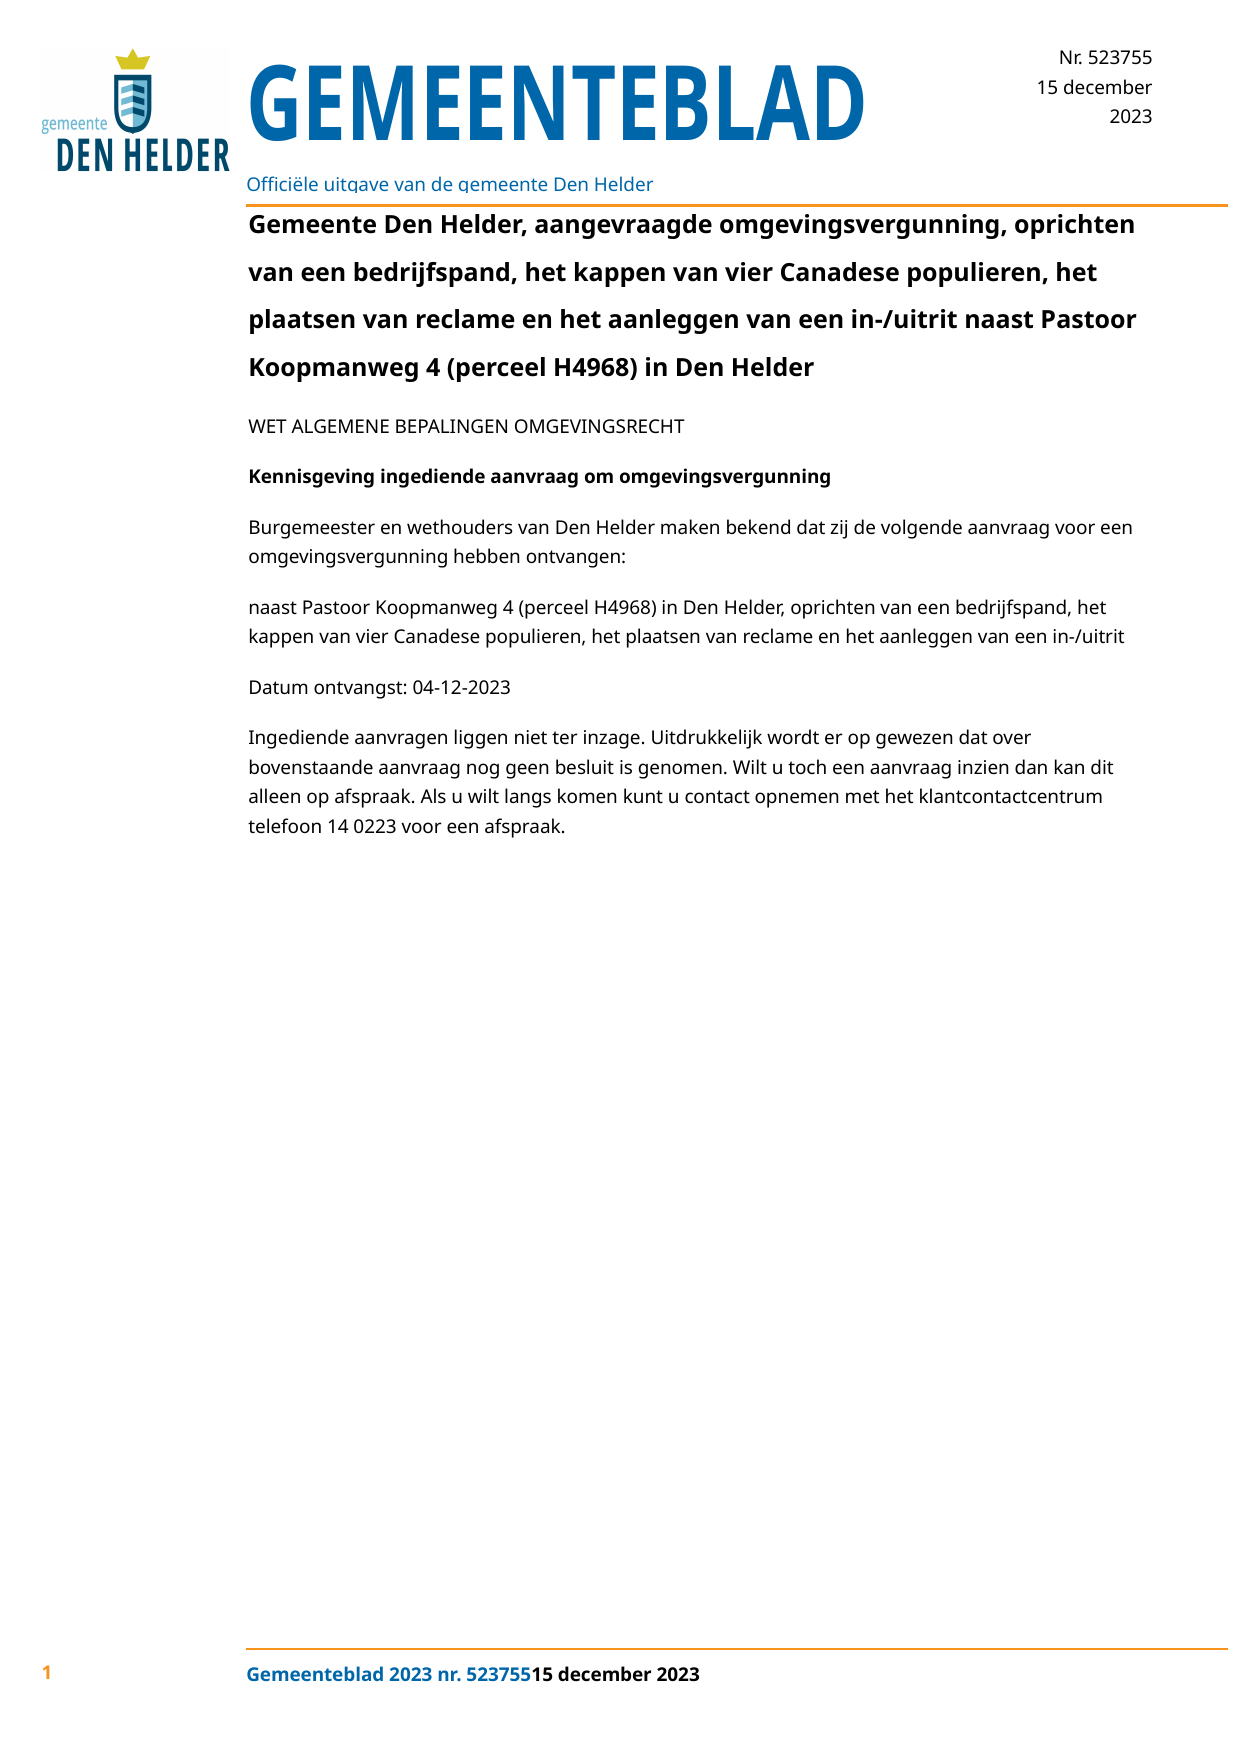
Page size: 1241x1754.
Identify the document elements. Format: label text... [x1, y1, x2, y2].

picture [100, 154, 106, 172]
text Ingediende aanvragen liggen niet ter inzage. Uitdrukkelijk wordt er op gewezen dat over bovenstaande aanvraag nog geen besluit is genomen. Wilt u toch een aanvraag inzien dan kan dit alleen op afspraak. Als u wilt langs komen kunt u contact opnemen met het klantcontactcentrum telefoon 14 0223 voor een afspraak. [248, 724, 1152, 839]
text Datum ontvangst: 04-12-2023 [248, 674, 1152, 700]
picture [220, 160, 224, 172]
picture [130, 157, 135, 172]
text Burgemeester en wethouders van Den Helder maken bekend dat zij de volgende aanvraag voor een omgevingsvergunning hebben ontvangen: [248, 514, 1152, 569]
text naast Pastoor Koopmanweg 4 (perceel H4968) in Den Helder, oprichten van een bedrijfspand, het kappen van vier Canadese populieren, het plaatsen van reclame en het aanleggen van een in-/uitrit [248, 594, 1152, 649]
picture [63, 144, 68, 165]
text Gemeente Den Helder, aangevraagde omgevingsvergunning, oprichten van een bedrijfspand, het kappen van vier Canadese populieren, het plaatsen van reclame en het aanleggen van een in-/uitrit naast Pastoor Koopmanweg 4 (perceel H4968) in Den Helder [248, 207, 1152, 384]
picture [182, 144, 187, 165]
text Kennisgeving ingediende aanvraag om omgevingsvergunning [248, 463, 1152, 489]
picture [41, 47, 231, 172]
text WET ALGEMENE BEPALINGEN OMGEVINGSRECHT [248, 413, 1152, 439]
